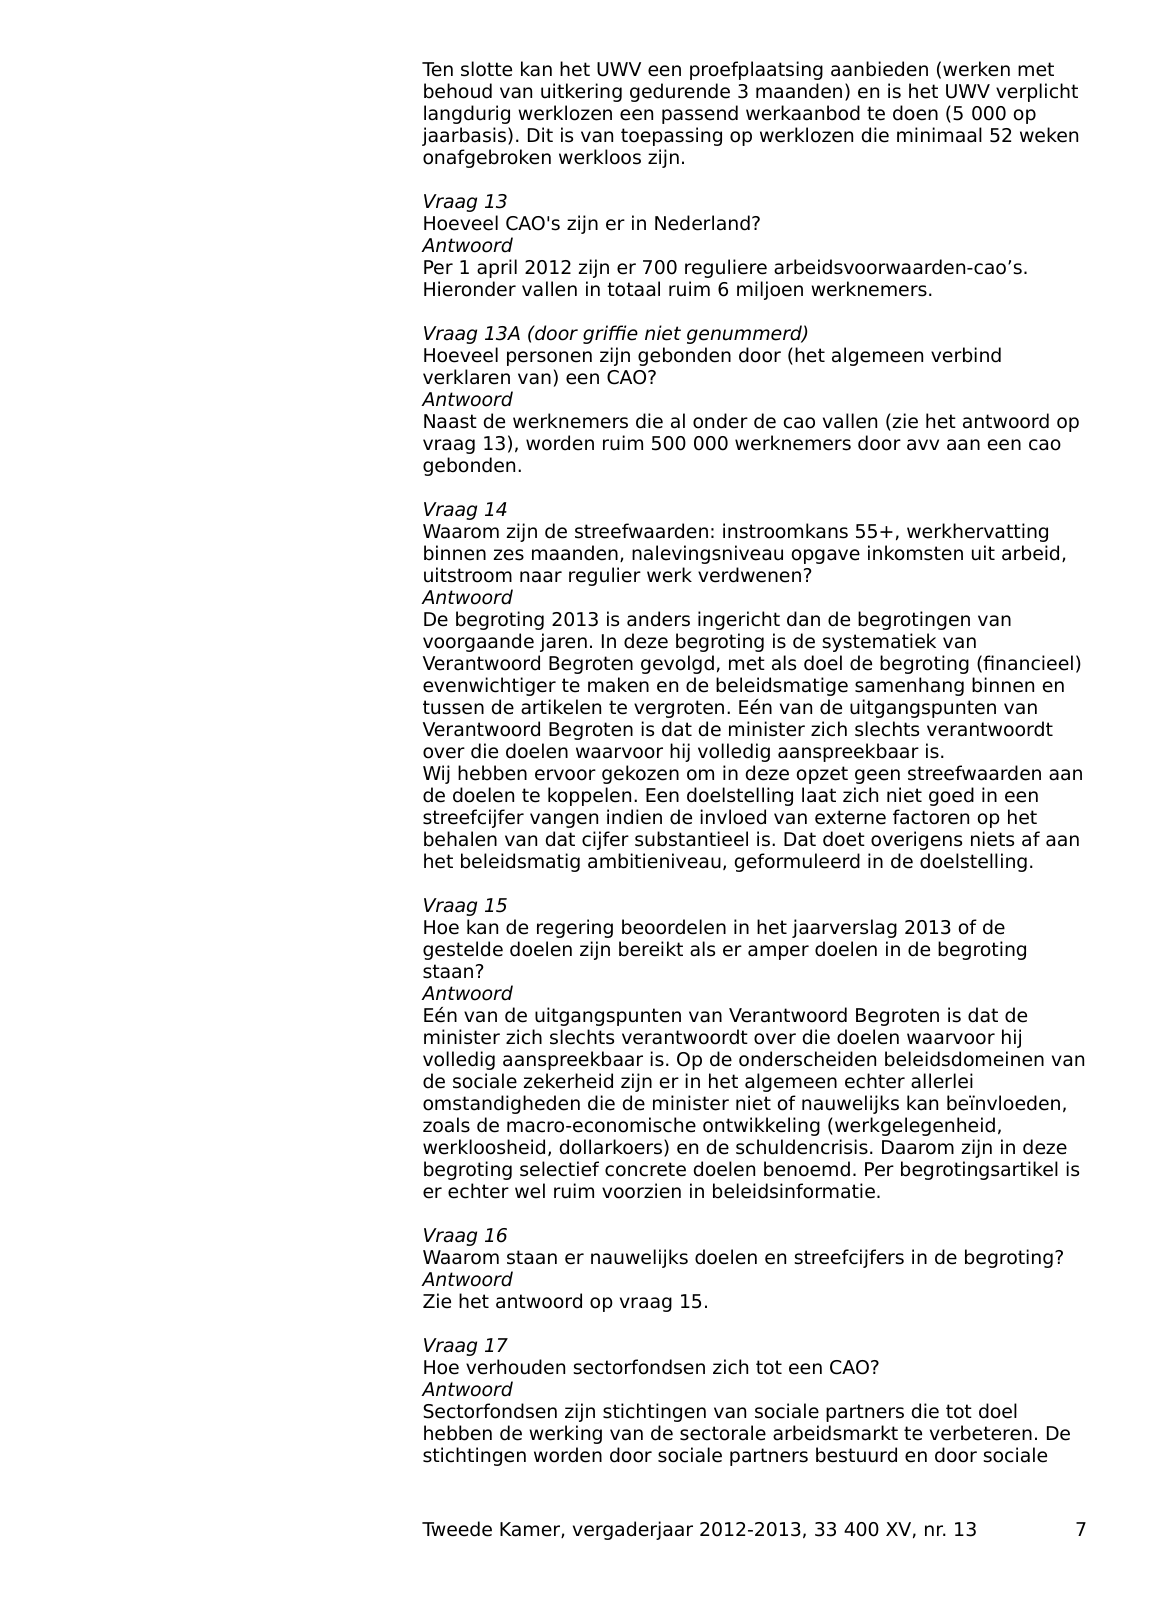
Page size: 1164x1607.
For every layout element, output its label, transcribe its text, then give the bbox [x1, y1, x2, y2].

text Per 1 april 2012 zijn er 700 reguliere arbeidsvoorwaarden-cao’s. Hieronder vallen in totaal ruim 6 miljoen werknemers. [422, 257, 1087, 301]
text Hoe verhouden sectorfondsen zich tot een CAO? [422, 1357, 1087, 1379]
text Zie het antwoord op vraag 15. [422, 1291, 1087, 1313]
text Antwoord [422, 983, 1087, 1005]
text Eén van de uitgangspunten van Verantwoord Begroten is dat de minister zich slechts verantwoordt over die doelen waarvoor hij volledig aanspreekbaar is. Op de onderscheiden beleidsdomeinen van de sociale zekerheid zijn er in het algemeen echter allerlei omstandigheden die de minister niet of nauwelijks kan beïnvloeden, zoals de macro-economische ontwikkeling (werkgelegenheid, werkloosheid, dollarkoers) en de schuldencrisis. Daarom zijn in deze begroting selectief concrete doelen benoemd. Per begrotingsartikel is er echter wel ruim voorzien in beleidsinformatie. [422, 1005, 1087, 1203]
text Wij hebben ervoor gekozen om in deze opzet geen streefwaarden aan de doelen te koppelen. Een doelstelling laat zich niet goed in een streefcijfer vangen indien de invloed van externe factoren op het behalen van dat cijfer substantieel is. Dat doet overigens niets af aan het beleidsmatig ambitieniveau, geformuleerd in de doelstelling. [422, 763, 1087, 873]
text Naast de werknemers die al onder de cao vallen (zie het antwoord op vraag 13), worden ruim 500 000 werknemers door avv aan een cao gebonden. [422, 411, 1087, 477]
text Vraag 15 [422, 895, 1087, 917]
text Vraag 13 [422, 191, 1087, 213]
text Vraag 13A (door griffie niet genummerd) [422, 323, 1087, 345]
text Hoeveel personen zijn gebonden door (het algemeen verbind verklaren van) een CAO? [422, 345, 1087, 389]
text Vraag 16 [422, 1225, 1087, 1247]
text Antwoord [422, 1379, 1087, 1401]
text Antwoord [422, 235, 1087, 257]
text Sectorfondsen zijn stichtingen van sociale partners die tot doel hebben de werking van de sectorale arbeidsmarkt te verbeteren. De stichtingen worden door sociale partners bestuurd en door sociale [422, 1401, 1087, 1467]
text Ten slotte kan het UWV een proefplaatsing aanbieden (werken met behoud van uitkering gedurende 3 maanden) en is het UWV verplicht langdurig werklozen een passend werkaanbod te doen (5 000 op jaarbasis). Dit is van toepassing op werklozen die minimaal 52 weken onafgebroken werkloos zijn. [422, 59, 1087, 169]
text Waarom zijn de streefwaarden: instroomkans 55+, werkhervatting binnen zes maanden, nalevingsniveau opgave inkomsten uit arbeid, uitstroom naar regulier werk verdwenen? [422, 521, 1087, 587]
text Antwoord [422, 389, 1087, 411]
text Hoe kan de regering beoordelen in het jaarverslag 2013 of de gestelde doelen zijn bereikt als er amper doelen in de begroting staan? [422, 917, 1087, 983]
text Antwoord [422, 1269, 1087, 1291]
text Vraag 14 [422, 499, 1087, 521]
text De begroting 2013 is anders ingericht dan de begrotingen van voorgaande jaren. In deze begroting is de systematiek van Verantwoord Begroten gevolgd, met als doel de begroting (financieel) evenwichtiger te maken en de beleidsmatige samenhang binnen en tussen de artikelen te vergroten. Eén van de uitgangspunten van Verantwoord Begroten is dat de minister zich slechts verantwoordt over die doelen waarvoor hij volledig aanspreekbaar is. [422, 609, 1087, 763]
text Hoeveel CAO's zijn er in Nederland? [422, 213, 1087, 235]
text Vraag 17 [422, 1335, 1087, 1357]
text Antwoord [422, 587, 1087, 609]
text Waarom staan er nauwelijks doelen en streefcijfers in de begroting? [422, 1247, 1087, 1269]
